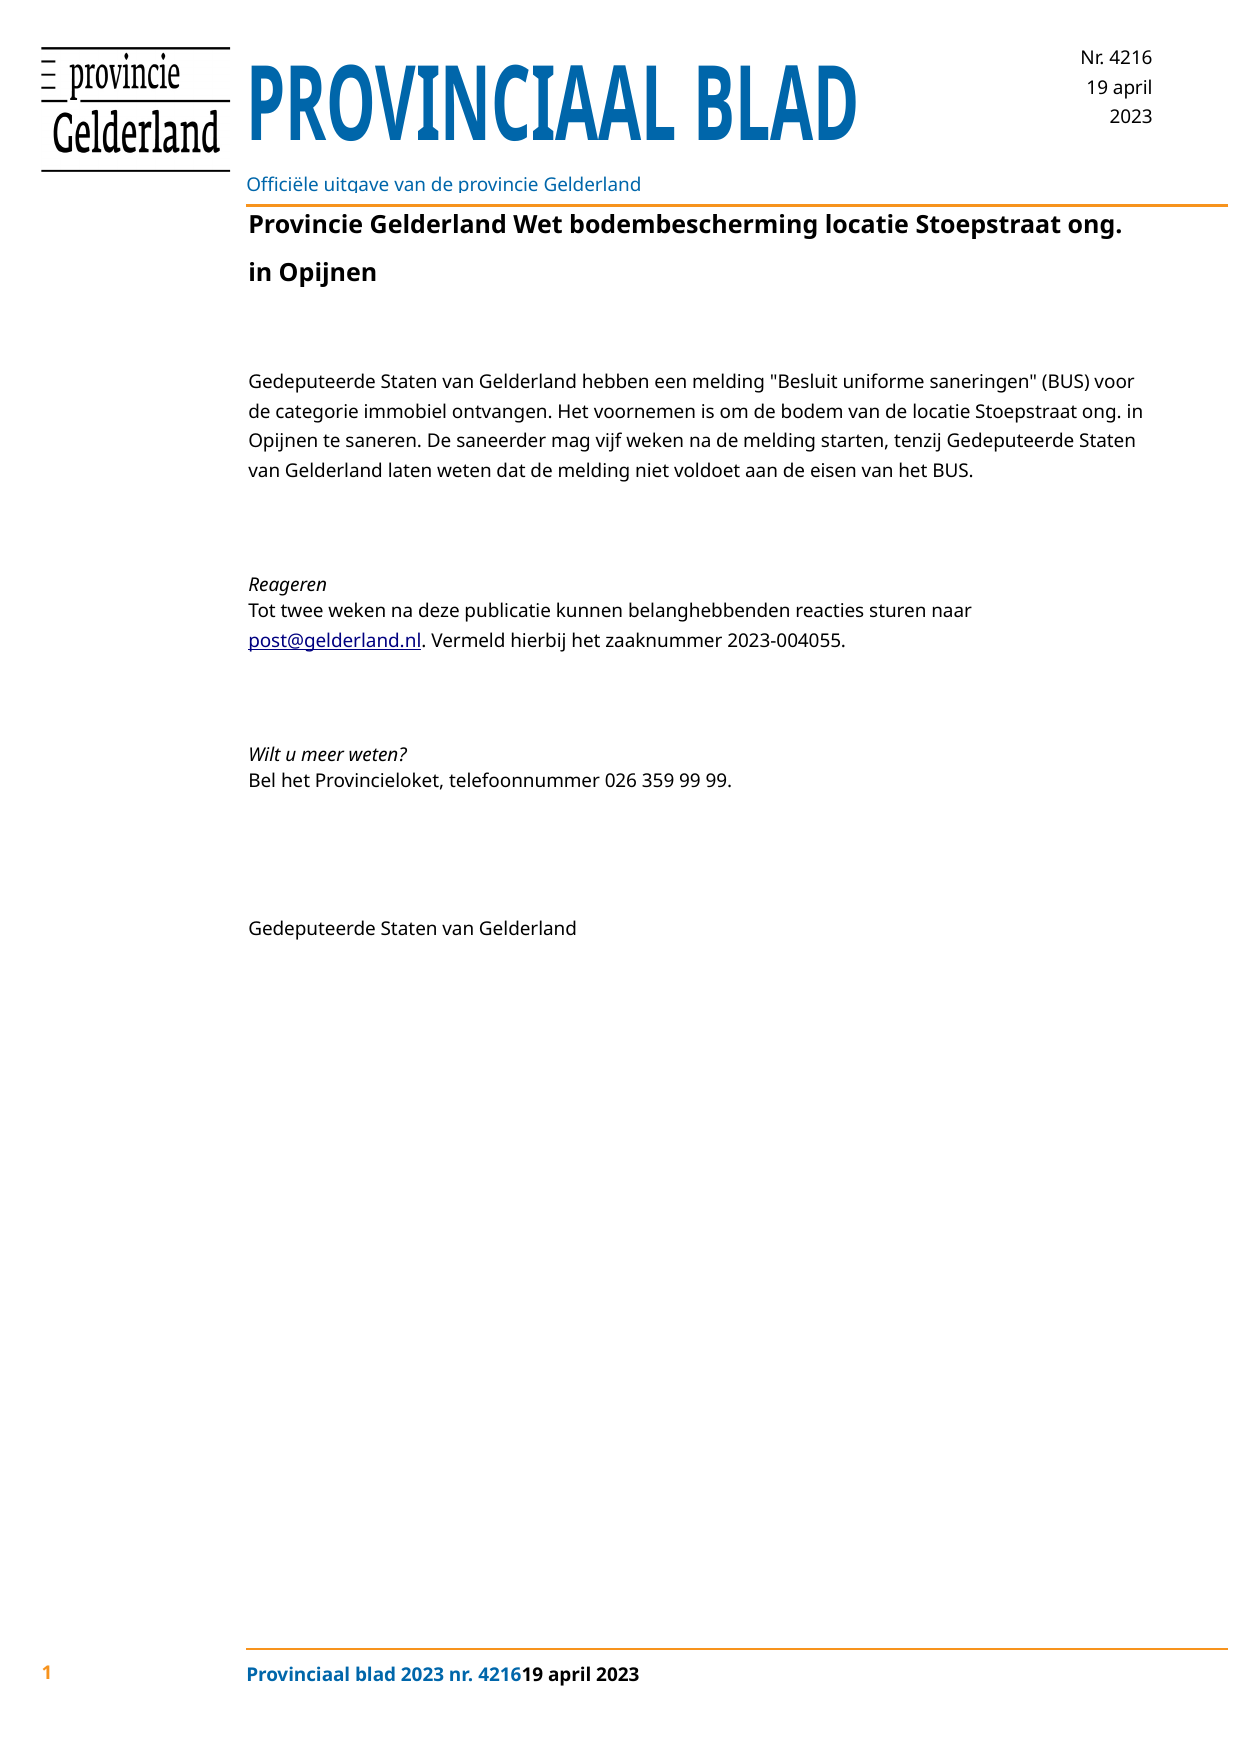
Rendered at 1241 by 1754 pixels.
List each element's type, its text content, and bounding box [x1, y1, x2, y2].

text Tot twee weken na deze publicatie kunnen belanghebbenden reacties sturen naar post@gelderland.nl. Vermeld hierbij het zaaknummer 2023-004055. [248, 597, 1152, 652]
picture [41, 47, 231, 172]
text Reageren [248, 571, 1152, 597]
text Wilt u meer weten? [248, 741, 1152, 767]
text Gedeputeerde Staten van Gelderland [248, 916, 1152, 941]
text Bel het Provincieloket, telefoonnummer 026 359 99 99. [248, 767, 1152, 793]
text Gedeputeerde Staten van Gelderland hebben een melding "Besluit uniforme saneringen" (BUS) voor de categorie immobiel ontvangen. Het voornemen is om de bodem van de locatie Stoepstraat ong. in Opijnen te saneren. De saneerder mag vijf weken na de melding starten, tenzij Gedeputeerde Staten van Gelderland laten weten dat de melding niet voldoet aan de eisen van het BUS. [248, 368, 1152, 483]
text Provincie Gelderland Wet bodembescherming locatie Stoepstraat ong. in Opijnen [248, 207, 1152, 288]
